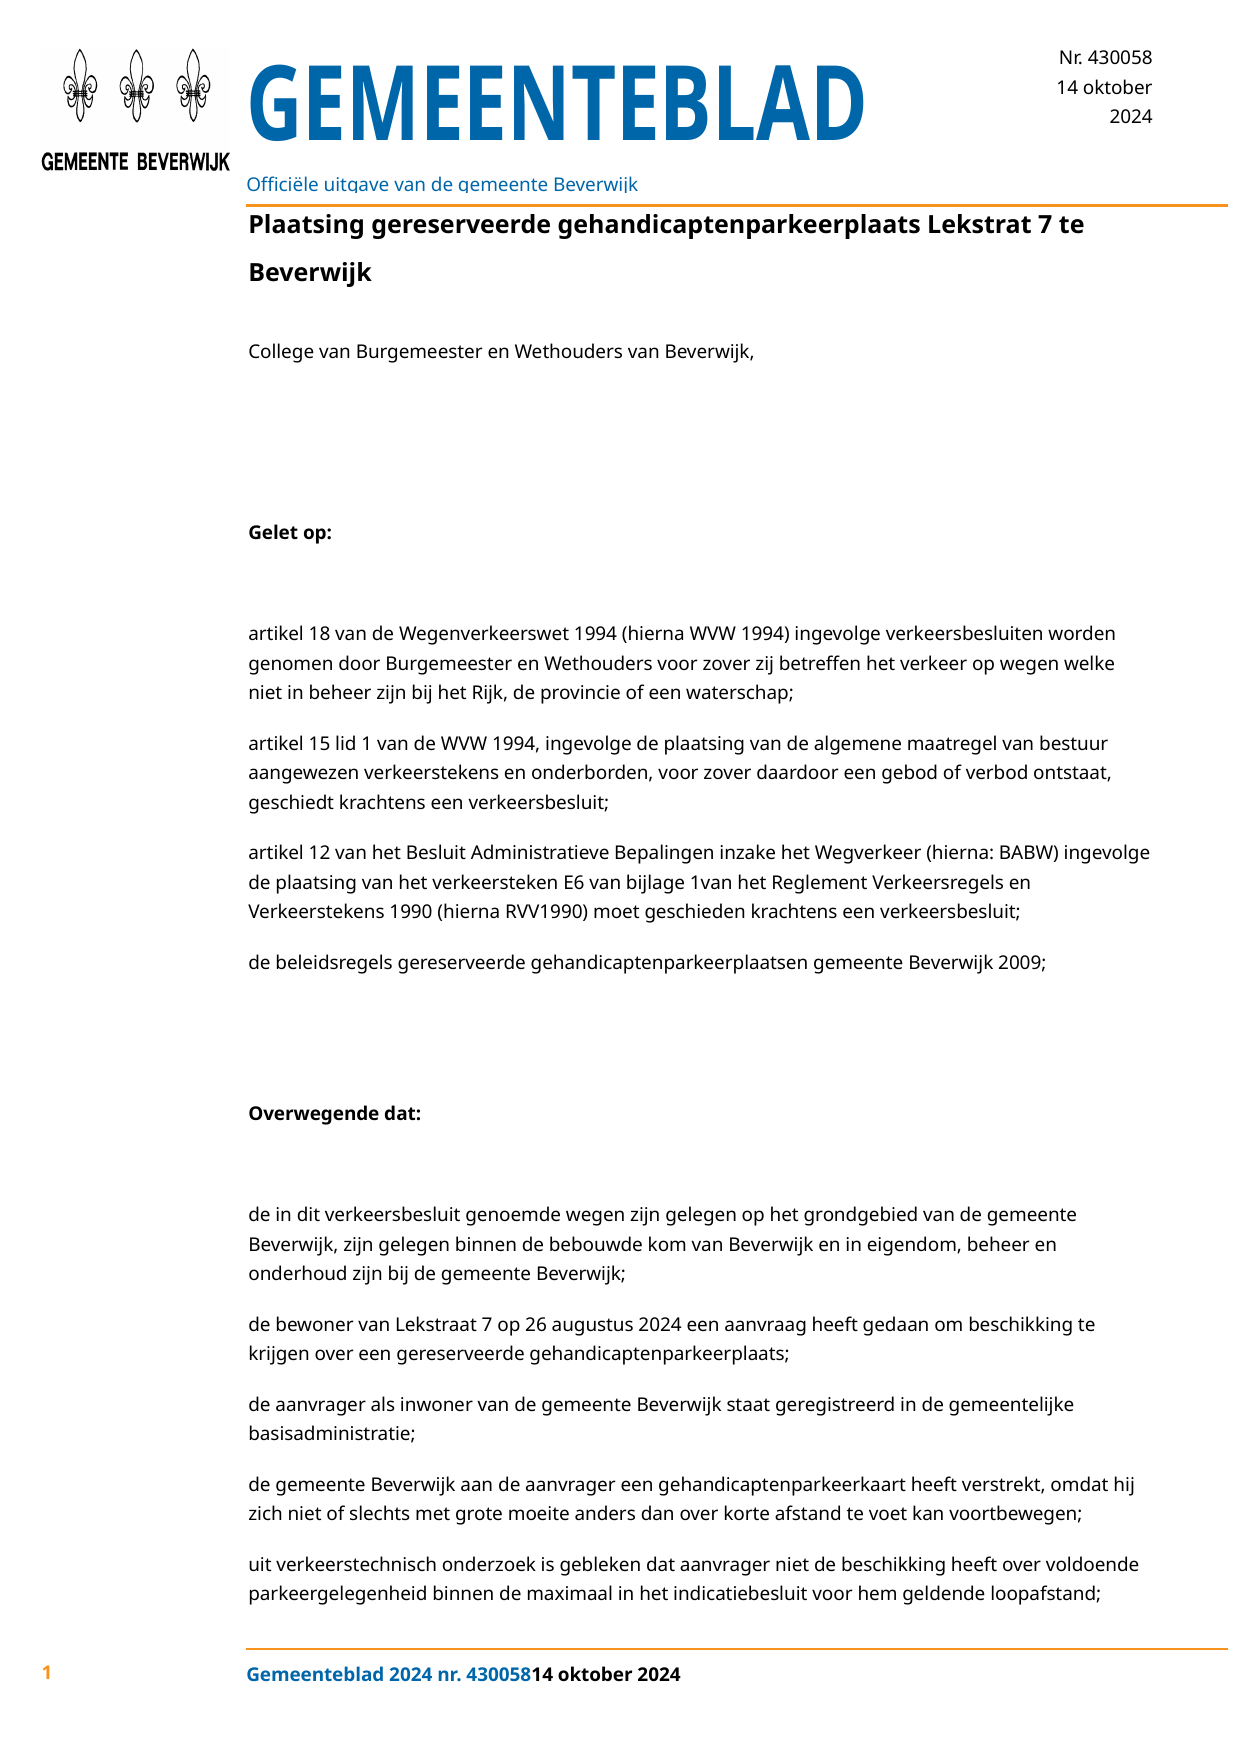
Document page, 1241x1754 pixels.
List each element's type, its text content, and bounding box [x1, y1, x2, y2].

text artikel 18 van de Wegenverkeerswet 1994 (hierna WVW 1994) ingevolge verkeersbesluiten worden genomen door Burgemeester en Wethouders voor zover zij betreffen het verkeer op wegen welke niet in beheer zijn bij het Rijk, de provincie of een waterschap; [248, 620, 1152, 705]
text de beleidsregels gereserveerde gehandicaptenparkeerplaatsen gemeente Beverwijk 2009; [248, 949, 1152, 975]
text de aanvrager als inwoner van de gemeente Beverwijk staat geregistreerd in de gemeentelijke basisadministratie; [248, 1391, 1152, 1446]
text de bewoner van Lekstraat 7 op 26 augustus 2024 een aanvraag heeft gedaan om beschikking te krijgen over een gereserveerde gehandicaptenparkeerplaats; [248, 1311, 1152, 1366]
text de gemeente Beverwijk aan de aanvrager een gehandicaptenparkeerkaart heeft verstrekt, omdat hij zich niet of slechts met grote moeite anders dan over korte afstand te voet kan voortbewegen; [248, 1471, 1152, 1526]
text Gelet op: [248, 519, 1152, 545]
text artikel 15 lid 1 van de WVW 1994, ingevolge de plaatsing van de algemene maatregel van bestuur aangewezen verkeerstekens en onderborden, voor zover daardoor een gebod of verbod ontstaat, geschiedt krachtens een verkeersbesluit; [248, 730, 1152, 815]
text artikel 12 van het Besluit Administratieve Bepalingen inzake het Wegverkeer (hierna: BABW) ingevolge de plaatsing van het verkeersteken E6 van bijlage 1van het Reglement Verkeersregels en Verkeerstekens 1990 (hierna RVV1990) moet geschieden krachtens een verkeersbesluit; [248, 839, 1152, 924]
text Plaatsing gereserveerde gehandicaptenparkeerplaats Lekstrat 7 te Beverwijk [248, 207, 1152, 288]
picture [41, 47, 231, 172]
text Overwegende dat: [248, 1100, 1152, 1126]
text uit verkeerstechnisch onderzoek is gebleken dat aanvrager niet de beschikking heeft over voldoende parkeergelegenheid binnen de maximaal in het indicatiebesluit voor hem geldende loopafstand; [248, 1551, 1152, 1606]
text de in dit verkeersbesluit genoemde wegen zijn gelegen op het grondgebied van de gemeente Beverwijk, zijn gelegen binnen de bebouwde kom van Beverwijk en in eigendom, beheer en onderhoud zijn bij de gemeente Beverwijk; [248, 1201, 1152, 1286]
text College van Burgemeester en Wethouders van Beverwijk, [248, 339, 1152, 364]
